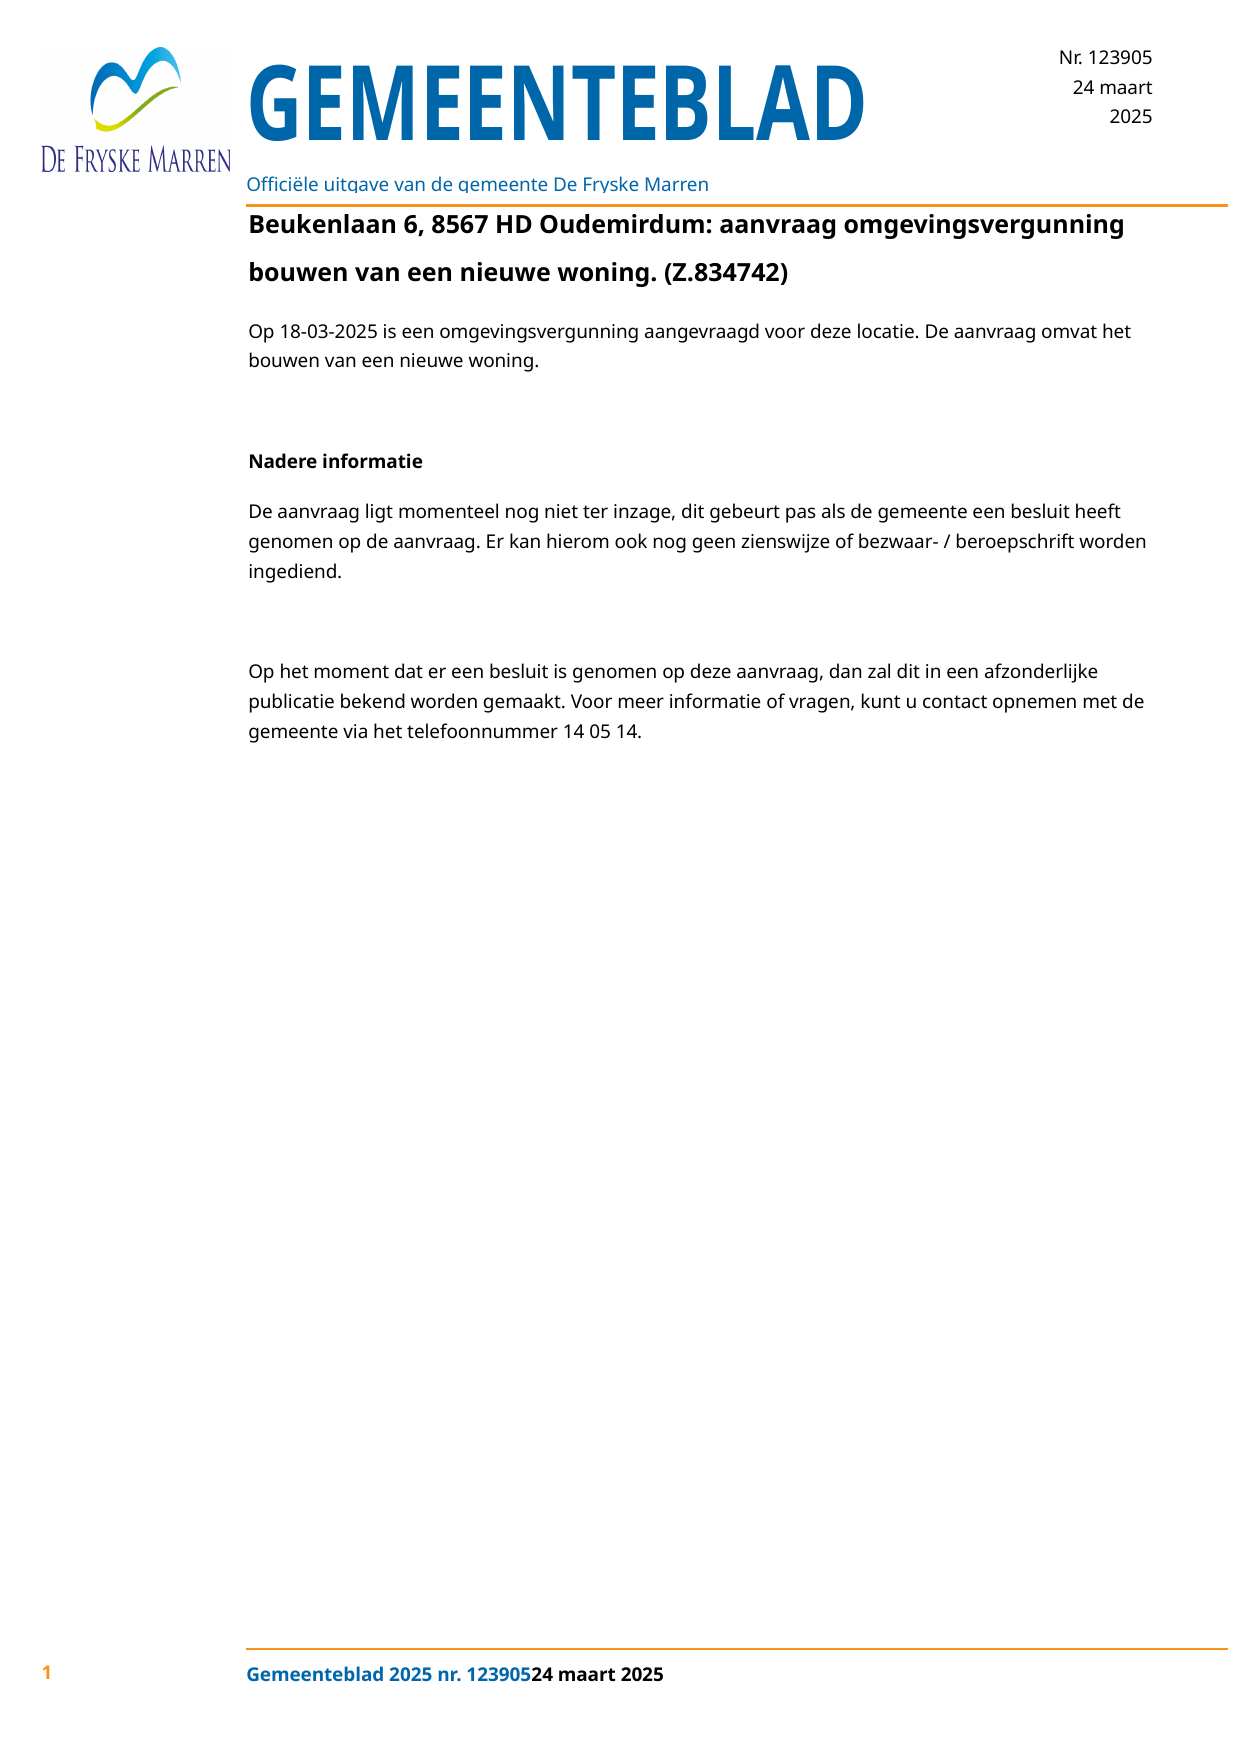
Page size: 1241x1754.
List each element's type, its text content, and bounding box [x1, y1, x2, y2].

picture [41, 47, 231, 172]
text Op het moment dat er een besluit is genomen op deze aanvraag, dan zal dit in een afzonderlijke publicatie bekend worden gemaakt. Voor meer informatie of vragen, kunt u contact opnemen met de gemeente via het telefoonnummer 14 05 14. [248, 659, 1152, 744]
text Nadere informatie [248, 448, 1152, 474]
text Beukenlaan 6, 8567 HD Oudemirdum: aanvraag omgevingsvergunning bouwen van een nieuwe woning. (Z.834742) [248, 207, 1152, 288]
text Op 18-03-2025 is een omgevingsvergunning aangevraagd voor deze locatie. De aanvraag omvat het bouwen van een nieuwe woning. [248, 318, 1152, 373]
text De aanvraag ligt momenteel nog niet ter inzage, dit gebeurt pas als de gemeente een besluit heeft genomen op de aanvraag. Er kan hierom ook nog geen zienswijze of bezwaar- / beroepschrift worden ingediend. [248, 499, 1152, 584]
